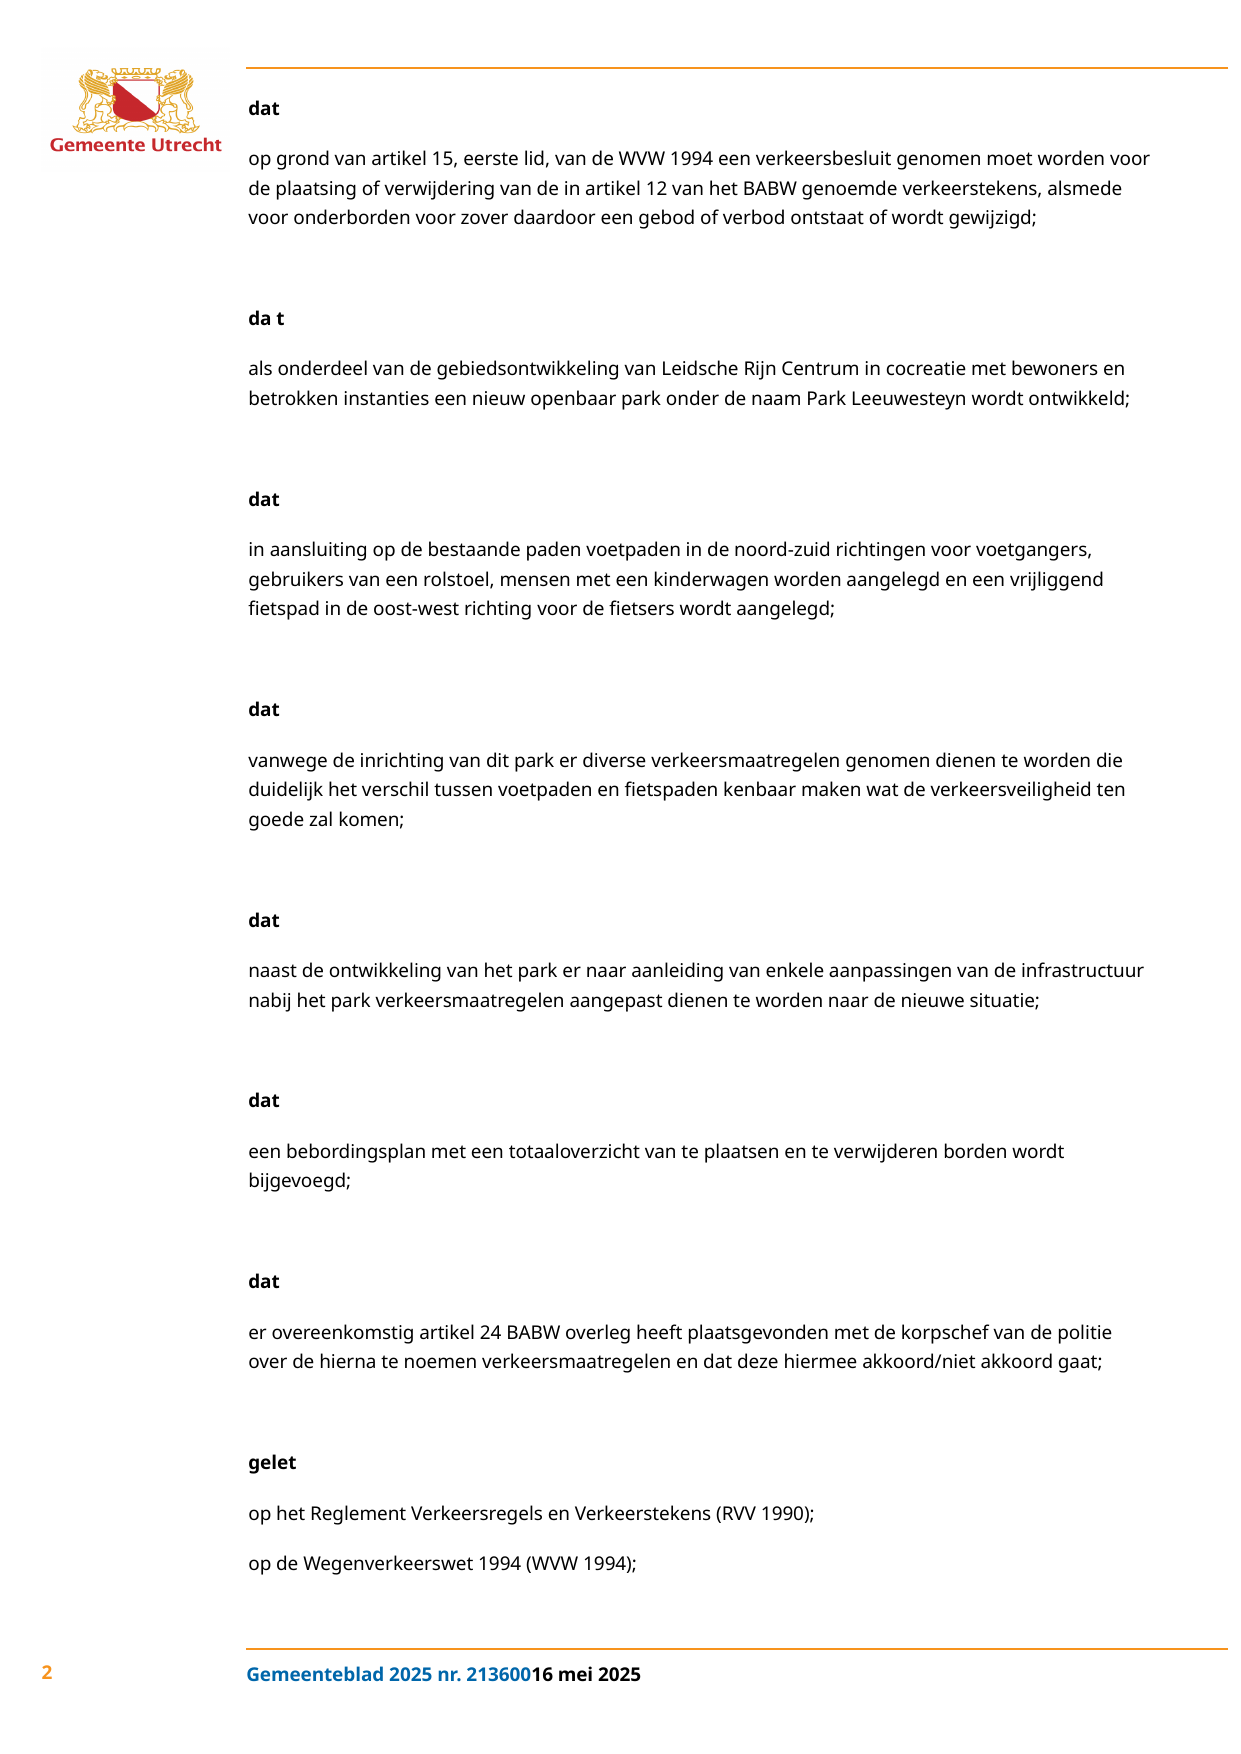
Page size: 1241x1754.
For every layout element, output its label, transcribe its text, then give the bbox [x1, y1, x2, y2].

text dat [248, 1088, 1152, 1113]
text dat [248, 1268, 1152, 1294]
text als onderdeel van de gebiedsontwikkeling van Leidsche Rijn Centrum in cocreatie met bewoners en betrokken instanties een nieuw openbaar park onder de naam Park Leeuwesteyn wordt ontwikkeld; [248, 356, 1152, 411]
picture [41, 47, 231, 172]
text dat [248, 486, 1152, 512]
text er overeenkomstig artikel 24 BABW overleg heeft plaatsgevonden met de korpschef van de politie over de hierna te noemen verkeersmaatregelen en dat deze hiermee akkoord/niet akkoord gaat; [248, 1319, 1152, 1374]
text dat [248, 696, 1152, 722]
text op de Wegenverkeerswet 1994 (WVW 1994); [248, 1550, 1152, 1576]
text da t [248, 305, 1152, 331]
text in aansluiting op de bestaande paden voetpaden in de noord-zuid richtingen voor voetgangers, gebruikers van een rolstoel, mensen met een kinderwagen worden aangelegd en een vrijliggend fietspad in de oost-west richting voor de fietsers wordt aangelegd; [248, 536, 1152, 621]
text dat [248, 907, 1152, 933]
text dat [248, 95, 1152, 121]
text gelet [248, 1449, 1152, 1475]
text naast de ontwikkeling van het park er naar aanleiding van enkele aanpassingen van de infrastructuur nabij het park verkeersmaatregelen aangepast dienen te worden naar de nieuwe situatie; [248, 957, 1152, 1013]
text op het Reglement Verkeersregels en Verkeerstekens (RVV 1990); [248, 1500, 1152, 1526]
text een bebordingsplan met een totaaloverzicht van te plaatsen en te verwijderen borden wordt bijgevoegd; [248, 1138, 1152, 1193]
text vanwege de inrichting van dit park er diverse verkeersmaatregelen genomen dienen te worden die duidelijk het verschil tussen voetpaden en fietspaden kenbaar maken wat de verkeersveiligheid ten goede zal komen; [248, 747, 1152, 832]
text op grond van artikel 15, eerste lid, van de WVW 1994 een verkeersbesluit genomen moet worden voor de plaatsing of verwijdering van de in artikel 12 van het BABW genoemde verkeerstekens, alsmede voor onderborden voor zover daardoor een gebod of verbod ontstaat of wordt gewijzigd; [248, 145, 1152, 230]
